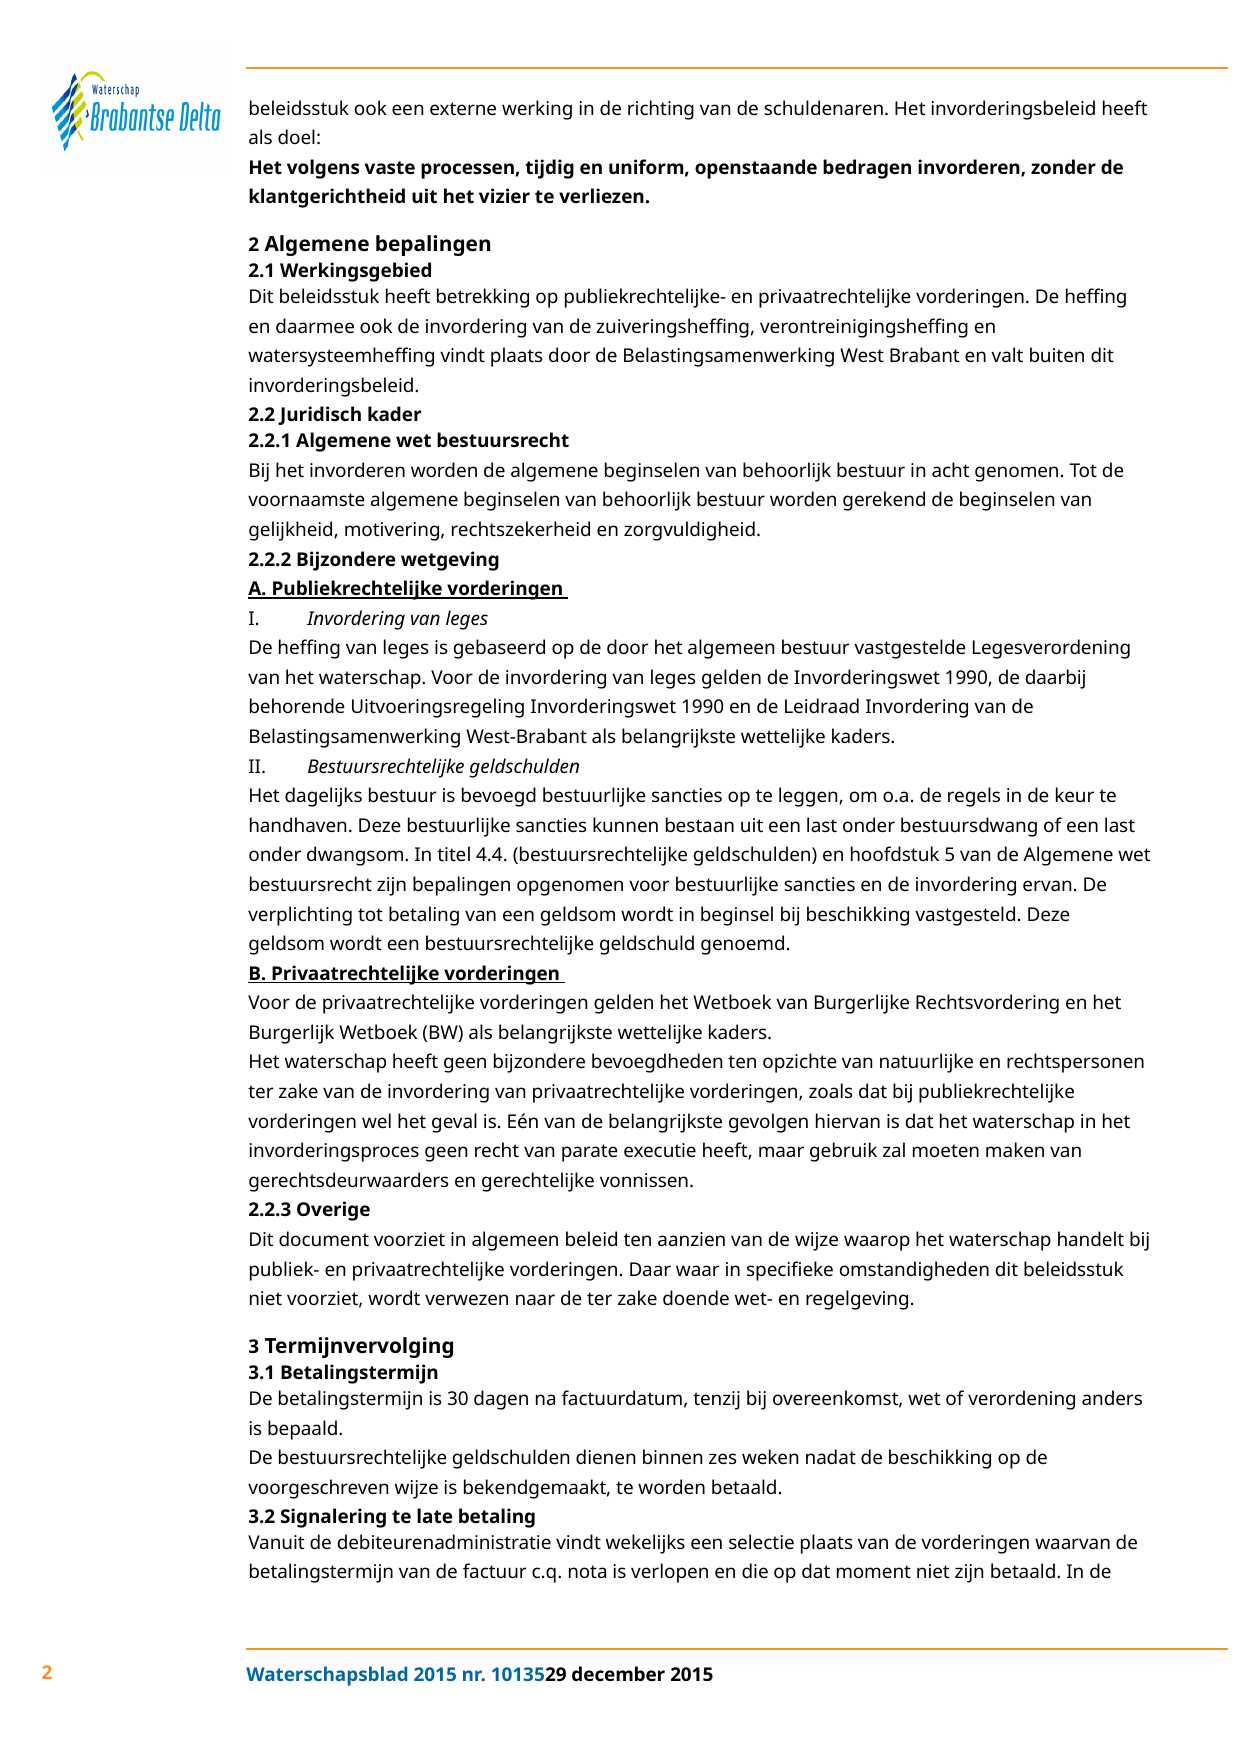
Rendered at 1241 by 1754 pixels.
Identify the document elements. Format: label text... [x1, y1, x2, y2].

text 2 Algemene bepalingen [248, 229, 1152, 258]
text Dit beleidsstuk heeft betrekking op publiekrechtelijke- en privaatrechtelijke vorderingen. De heffing en daarmee ook de invordering van de zuiveringsheffing, verontreinigingsheffing en watersysteemheffing vindt plaats door de Belastingsamenwerking West Brabant en valt buiten dit invorderingsbeleid. [248, 283, 1152, 398]
text Bij het invorderen worden de algemene beginselen van behoorlijk bestuur in acht genomen. Tot de voornaamste algemene beginselen van behoorlijk bestuur worden gerekend de beginselen van gelijkheid, motivering, rechtszekerheid en zorgvuldigheid. [248, 457, 1152, 542]
text 3.2 Signalering te late betaling [248, 1503, 1152, 1529]
text 3.1 Betalingstermijn [248, 1359, 1152, 1385]
text Vanuit de debiteurenadministratie vindt wekelijks een selectie plaats van de vorderingen waarvan de betalingstermijn van de factuur c.q. nota is verlopen en die op dat moment niet zijn betaald. In de [248, 1529, 1152, 1584]
text beleidsstuk ook een externe werking in de richting van de schuldenaren. Het invorderingsbeleid heeft als doel: [248, 95, 1152, 150]
list Bestuursrechtelijke geldschulden [248, 753, 1152, 778]
text 3 Termijnvervolging [248, 1331, 1152, 1359]
text Het volgens vaste processen, tijdig en uniform, openstaande bedragen invorderen, zonder de klantgerichtheid uit het vizier te verliezen. [248, 154, 1152, 209]
text Voor de privaatrechtelijke vorderingen gelden het Wetboek van Burgerlijke Rechtsvordering en het Burgerlijk Wetboek (BW) als belangrijkste wettelijke kaders. [248, 989, 1152, 1045]
text 2.1 Werkingsgebied [248, 258, 1152, 283]
text B. Privaatrechtelijke vorderingen [248, 960, 1152, 986]
text De betalingstermijn is 30 dagen na factuurdatum, tenzij bij overeenkomst, wet of verordening anders is bepaald. [248, 1385, 1152, 1440]
picture [41, 47, 231, 172]
text Dit document voorziet in algemeen beleid ten aanzien van de wijze waarop het waterschap handelt bij publiek- en privaatrechtelijke vorderingen. Daar waar in specifieke omstandigheden dit beleidsstuk niet voorziet, wordt verwezen naar de ter zake doende wet- en regelgeving. [248, 1226, 1152, 1311]
text Het waterschap heeft geen bijzondere bevoegdheden ten opzichte van natuurlijke en rechtspersonen ter zake van de invordering van privaatrechtelijke vorderingen, zoals dat bij publiekrechtelijke vorderingen wel het geval is. Eén van de belangrijkste gevolgen hiervan is dat het waterschap in het invorderingsproces geen recht van parate executie heeft, maar gebruik zal moeten maken van gerechtsdeurwaarders en gerechtelijke vonnissen. [248, 1049, 1152, 1193]
text A. Publiekrechtelijke vorderingen [248, 575, 1152, 601]
text De heffing van leges is gebaseerd op de door het algemeen bestuur vastgestelde Legesverordening van het waterschap. Voor de invordering van leges gelden de Invorderingswet 1990, de daarbij behorende Uitvoeringsregeling Invorderingswet 1990 en de Leidraad Invordering van de Belastingsamenwerking West-Brabant als belangrijkste wettelijke kaders. [248, 634, 1152, 749]
text 2.2.3 Overige [248, 1197, 1152, 1222]
list Invordering van leges [248, 605, 1152, 631]
text 2.2.2 Bijzondere wetgeving [248, 546, 1152, 571]
text 2.2 Juridisch kader [248, 402, 1152, 427]
text De bestuursrechtelijke geldschulden dienen binnen zes weken nadat de beschikking op de voorgeschreven wijze is bekendgemaakt, te worden betaald. [248, 1444, 1152, 1499]
text Het dagelijks bestuur is bevoegd bestuurlijke sancties op te leggen, om o.a. de regels in de keur te handhaven. Deze bestuurlijke sancties kunnen bestaan uit een last onder bestuursdwang of een last onder dwangsom. In titel 4.4. (bestuursrechtelijke geldschulden) en hoofdstuk 5 van de Algemene wet bestuursrecht zijn bepalingen opgenomen voor bestuurlijke sancties en de invordering ervan. De verplichting tot betaling van een geldsom wordt in beginsel bij beschikking vastgesteld. Deze geldsom wordt een bestuursrechtelijke geldschuld genoemd. [248, 782, 1152, 956]
text 2.2.1 Algemene wet bestuursrecht [248, 427, 1152, 453]
